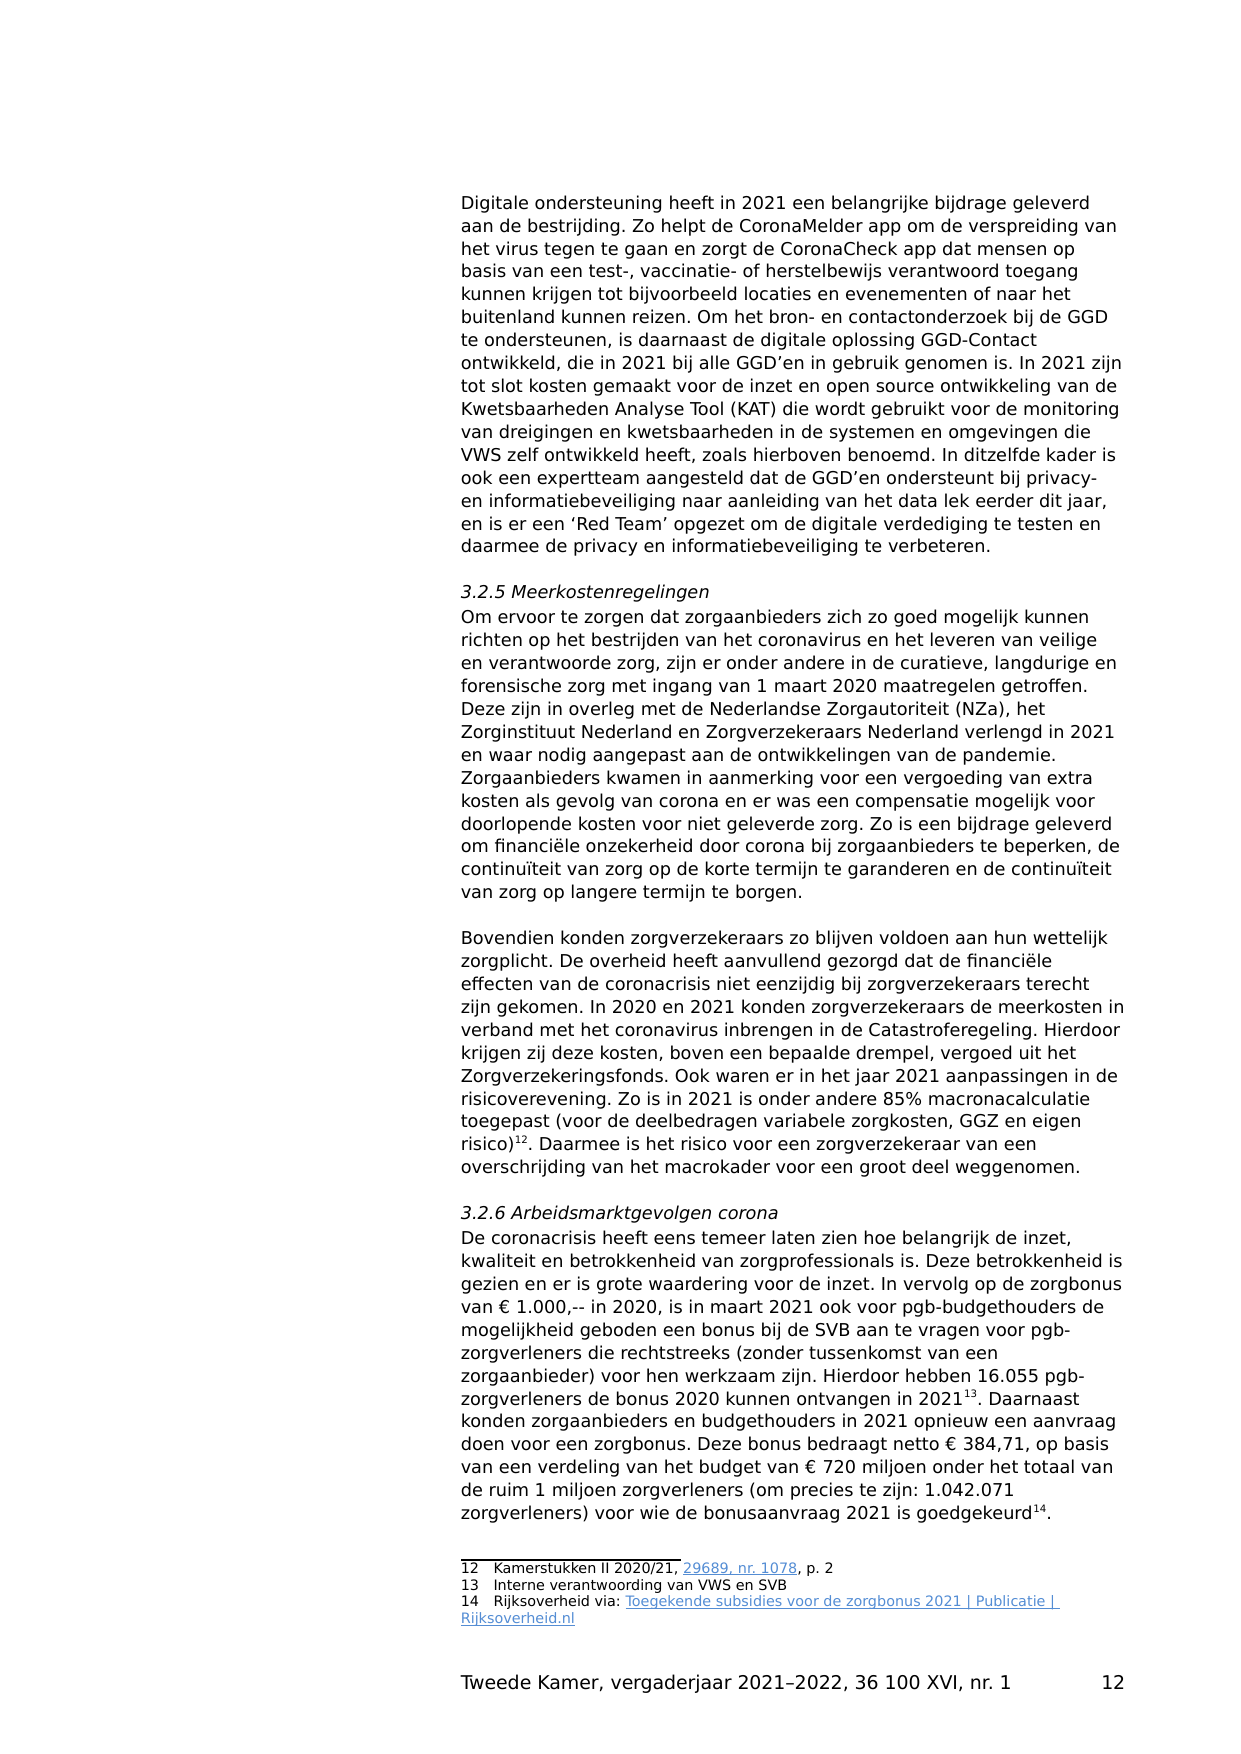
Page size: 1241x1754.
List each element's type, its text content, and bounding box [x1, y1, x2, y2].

text __Kamerstukken II 2020/21, 29689, nr. 1078, p. 2 [461, 1560, 1125, 1577]
text Digitale ondersteuning heeft in 2021 een belangrijke bijdrage geleverd aan de bestrijding. Zo helpt de CoronaMelder app om de verspreiding van het virus tegen te gaan en zorgt de CoronaCheck app dat mensen op basis van een test-, vaccinatie- of herstelbewijs verantwoord toegang kunnen krijgen tot bijvoorbeeld locaties en evenementen of naar het buitenland kunnen reizen. Om het bron- en contactonderzoek bij de GGD te ondersteunen, is daarnaast de digitale oplossing GGD-Contact ontwikkeld, die in 2021 bij alle GGD’en in gebruik genomen is. In 2021 zijn tot slot kosten gemaakt voor de inzet en open source ontwikkeling van de Kwetsbaarheden Analyse Tool (KAT) die wordt gebruikt voor de monitoring van dreigingen en kwetsbaarheden in de systemen en omgevingen die VWS zelf ontwikkeld heeft, zoals hierboven benoemd. In ditzelfde kader is ook een expertteam aangesteld dat de GGD’en ondersteunt bij privacy- en informatiebeveiliging naar aanleiding van het data lek eerder dit jaar, en is er een ‘Red Team’ opgezet om de digitale verdediging te testen en daarmee de privacy en informatiebeveiliging te verbeteren. [461, 191, 1125, 557]
text 3.2.6 Arbeidsmarktgevolgen corona [461, 1201, 1125, 1224]
text __Interne verantwoording van VWS en SVB [461, 1577, 1125, 1593]
text 3.2.5 Meerkostenregelingen [461, 580, 1125, 603]
text Om ervoor te zorgen dat zorgaanbieders zich zo goed mogelijk kunnen richten op het bestrijden van het coronavirus en het leveren van veilige en verantwoorde zorg, zijn er onder andere in de curatieve, langdurige en forensische zorg met ingang van 1 maart 2020 maatregelen getroffen. Deze zijn in overleg met de Nederlandse Zorgautoriteit (NZa), het Zorginstituut Nederland en Zorgverzekeraars Nederland verlengd in 2021 en waar nodig aangepast aan de ontwikkelingen van de pandemie. Zorgaanbieders kwamen in aanmerking voor een vergoeding van extra kosten als gevolg van corona en er was een compensatie mogelijk voor doorlopende kosten voor niet geleverde zorg. Zo is een bijdrage geleverd om financiële onzekerheid door corona bij zorgaanbieders te beperken, de continuïteit van zorg op de korte termijn te garanderen en de continuïteit van zorg op langere termijn te borgen. [461, 605, 1125, 903]
text Bovendien konden zorgverzekeraars zo blijven voldoen aan hun wettelijk zorgplicht. De overheid heeft aanvullend gezorgd dat de financiële effecten van de coronacrisis niet eenzijdig bij zorgverzekeraars terecht zijn gekomen. In 2020 en 2021 konden zorgverzekeraars de meerkosten in verband met het coronavirus inbrengen in de Catastroferegeling. Hierdoor krijgen zij deze kosten, boven een bepaalde drempel, vergoed uit het Zorgverzekeringsfonds. Ook waren er in het jaar 2021 aanpassingen in de risicoverevening. Zo is in 2021 is onder andere 85% macronacalculatie toegepast (voor de deelbedragen variabele zorgkosten, GGZ en eigen risico). Daarmee is het risico voor een zorgverzekeraar van een overschrijding van het macrokader voor een groot deel weggenomen. [461, 926, 1125, 1178]
text De coronacrisis heeft eens temeer laten zien hoe belangrijk de inzet, kwaliteit en betrokkenheid van zorgprofessionals is. Deze betrokkenheid is gezien en er is grote waardering voor de inzet. In vervolg op de zorgbonus van € 1.000,-- in 2020, is in maart 2021 ook voor pgb-budgethouders de mogelijkheid geboden een bonus bij de SVB aan te vragen voor pgb-zorgverleners die rechtstreeks (zonder tussenkomst van een zorgaanbieder) voor hen werkzaam zijn. Hierdoor hebben 16.055 pgb-zorgverleners de bonus 2020 kunnen ontvangen in 2021. Daarnaast konden zorgaanbieders en budgethouders in 2021 opnieuw een aanvraag doen voor een zorgbonus. Deze bonus bedraagt netto € 384,71, op basis van een verdeling van het budget van € 720 miljoen onder het totaal van de ruim 1 miljoen zorgverleners (om precies te zijn: 1.042.071 zorgverleners) voor wie de bonusaanvraag 2021 is goedgekeurd. [461, 1226, 1125, 1524]
text __Rijksoverheid via: Toegekende subsidies voor de zorgbonus 2021 | Publicatie | Rijksoverheid.nl [461, 1593, 1125, 1627]
